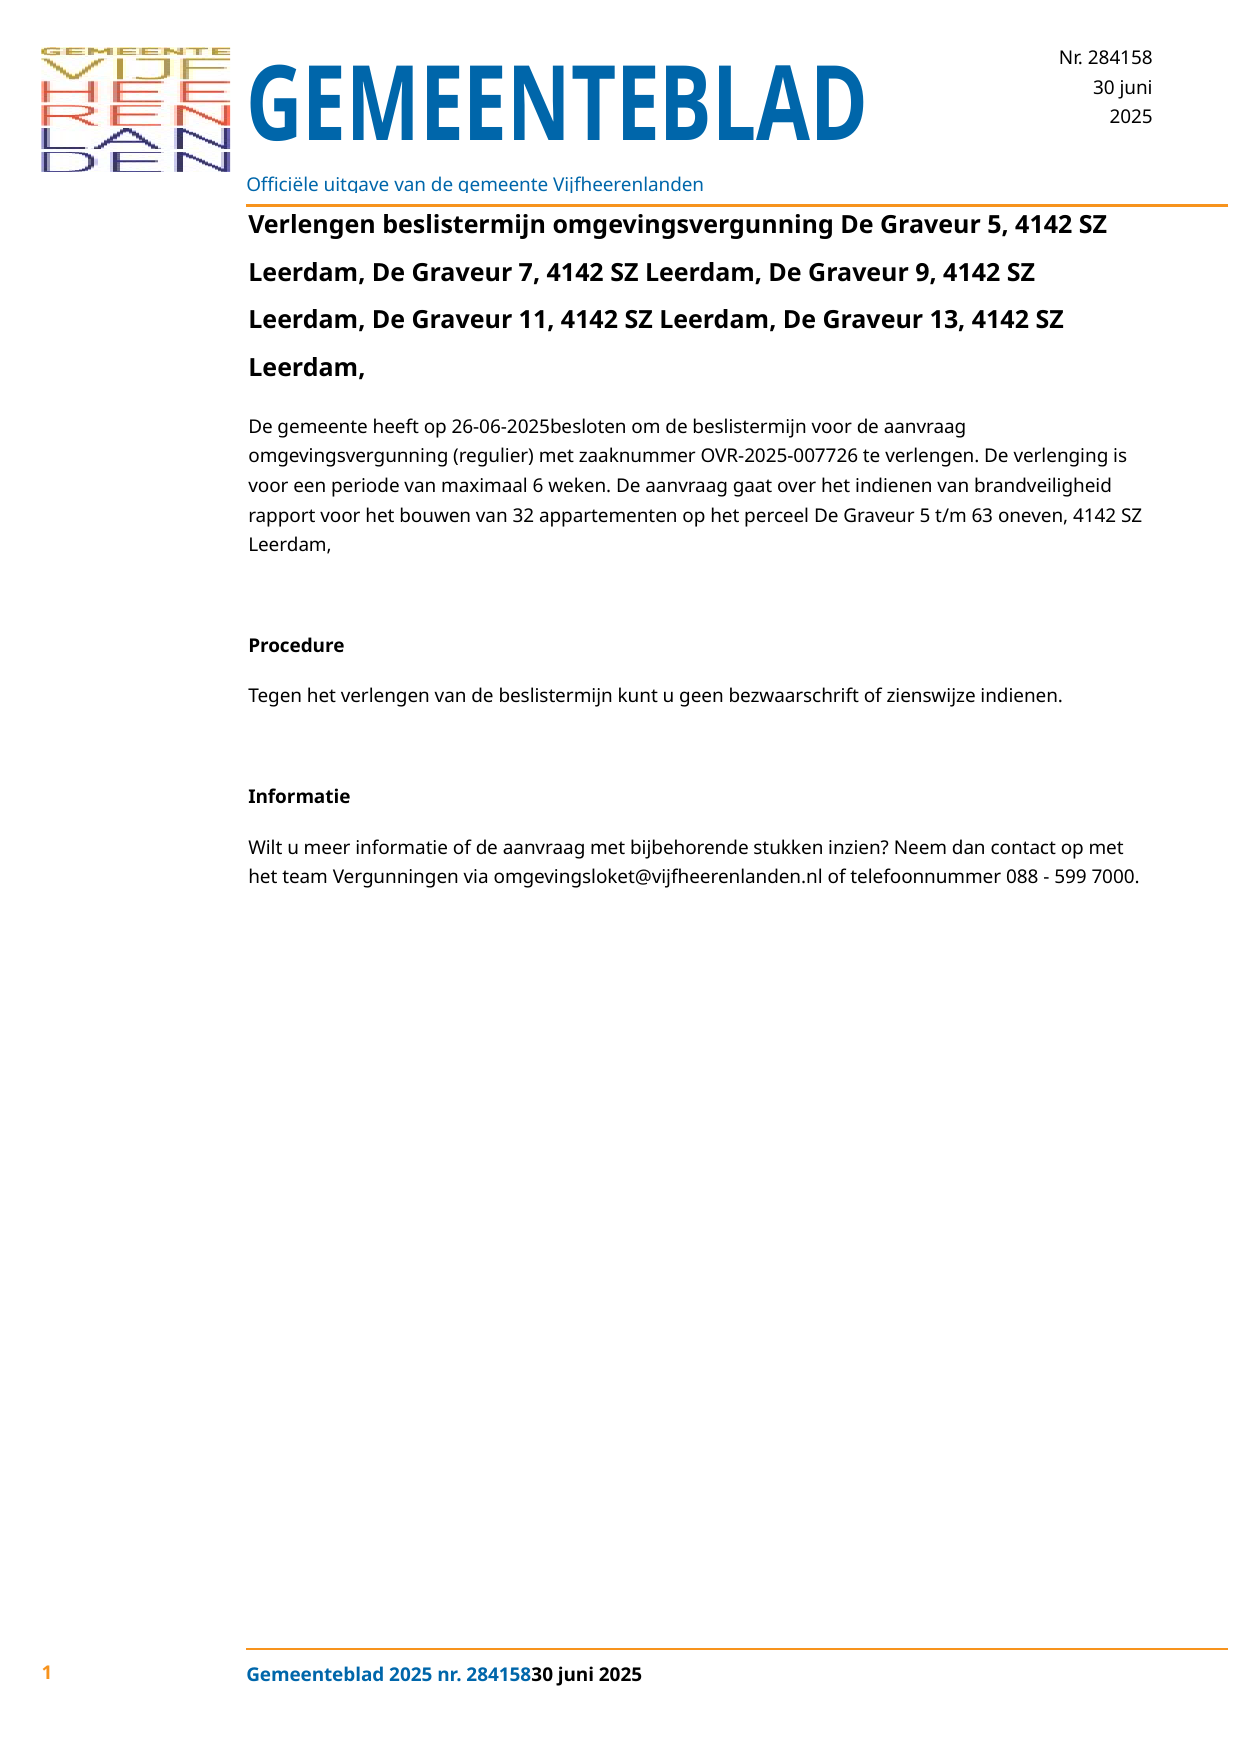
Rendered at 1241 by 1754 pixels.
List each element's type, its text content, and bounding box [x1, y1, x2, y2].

text Verlengen beslistermijn omgevingsvergunning De Graveur 5, 4142 SZ Leerdam, De Graveur 7, 4142 SZ Leerdam, De Graveur 9, 4142 SZ Leerdam, De Graveur 11, 4142 SZ Leerdam, De Graveur 13, 4142 SZ Leerdam, [248, 207, 1152, 384]
text Wilt u meer informatie of de aanvraag met bijbehorende stukken inzien? Neem dan contact op met het team Vergunningen via omgevingsloket@vijfheerenlanden.nl of telefoonnummer 088 - 599 7000. [248, 834, 1152, 889]
text De gemeente heeft op 26-06-2025besloten om de beslistermijn voor de aanvraag omgevingsvergunning (regulier) met zaaknummer OVR-2025-007726 te verlengen. De verlenging is voor een periode van maximaal 6 weken. De aanvraag gaat over het indienen van brandveiligheid rapport voor het bouwen van 32 appartementen op het perceel De Graveur 5 t/m 63 oneven, 4142 SZ Leerdam, [248, 413, 1152, 557]
text Tegen het verlengen van de beslistermijn kunt u geen bezwaarschrift of zienswijze indienen. [248, 683, 1152, 708]
picture [41, 47, 231, 172]
text Procedure [248, 632, 1152, 658]
text Informatie [248, 783, 1152, 809]
